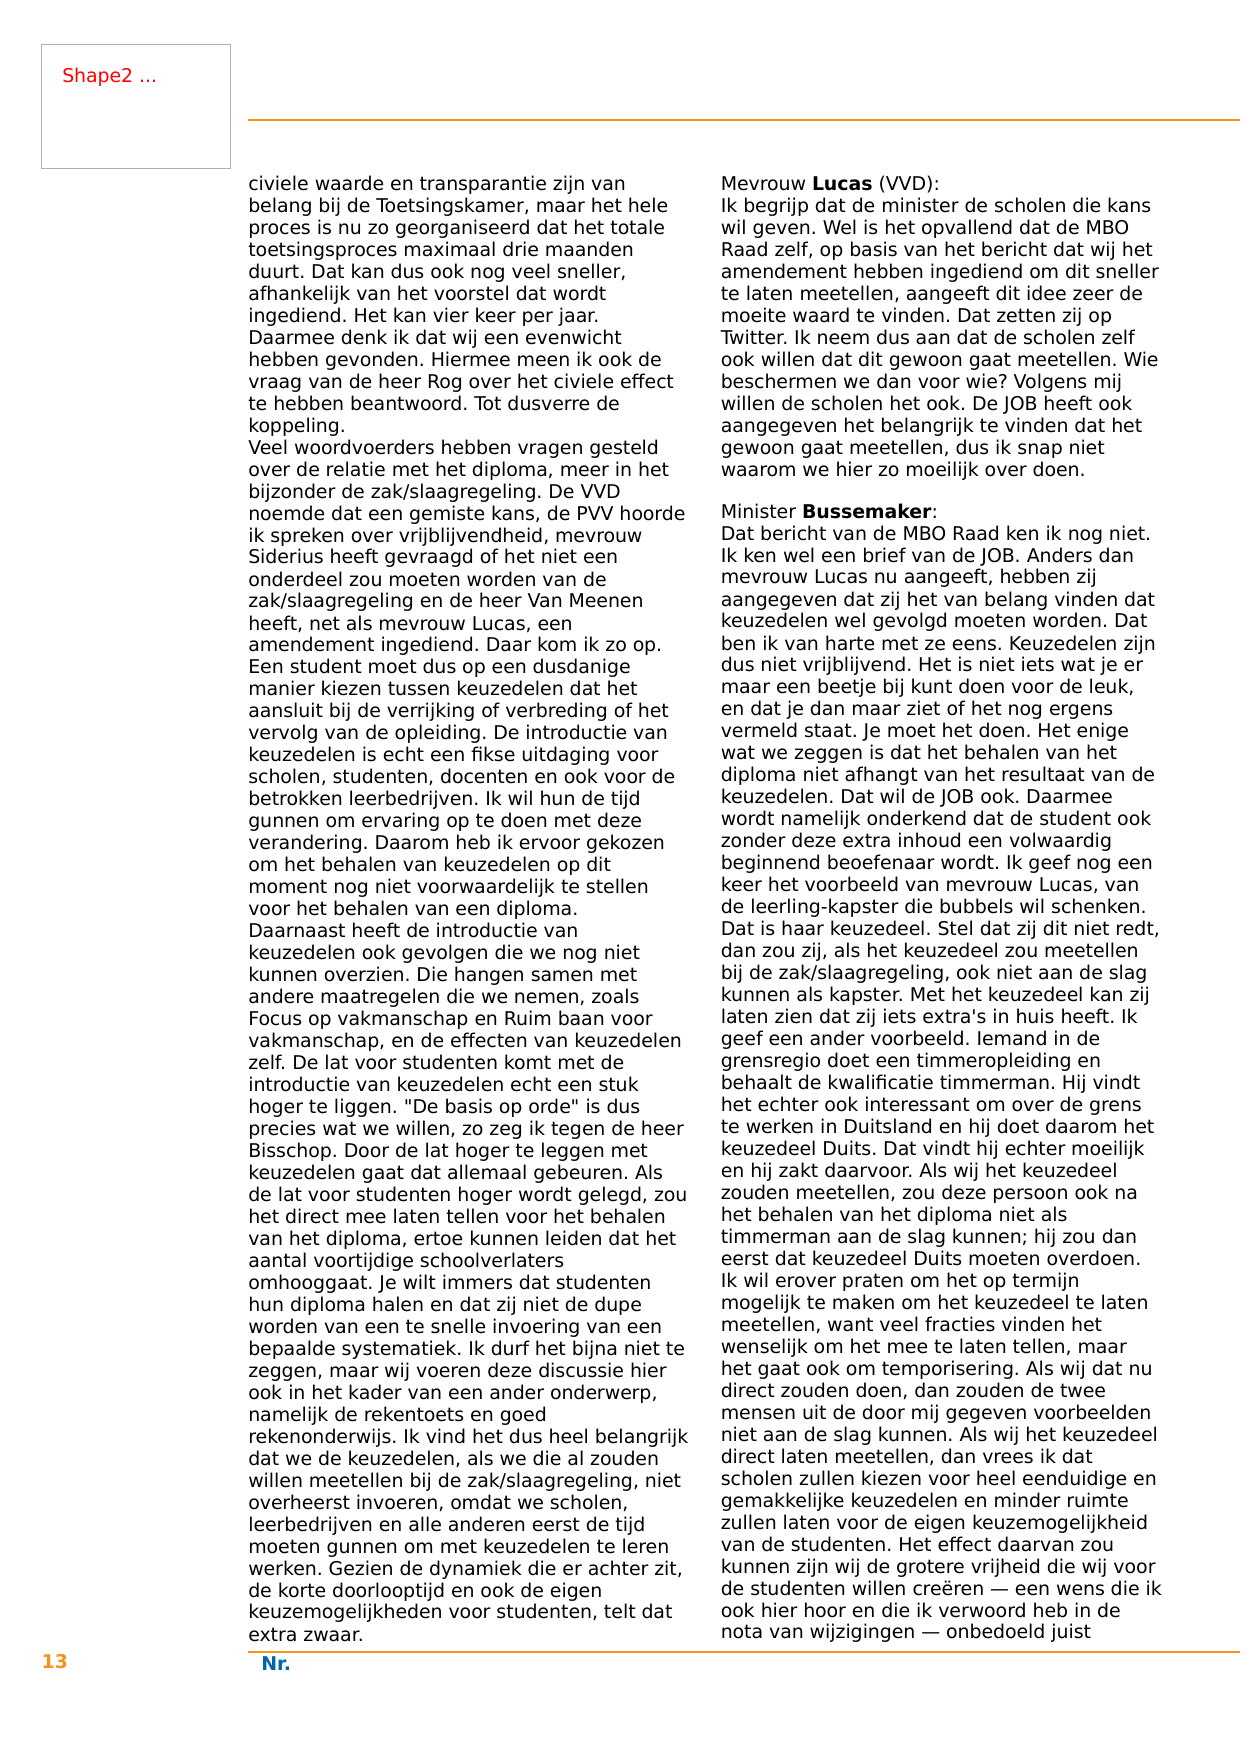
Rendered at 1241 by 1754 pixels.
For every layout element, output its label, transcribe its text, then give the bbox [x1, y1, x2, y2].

text Veel woordvoerders hebben vragen gesteld over de relatie met het diploma, meer in het bijzonder de zak/slaagregeling. De VVD noemde dat een gemiste kans, de PVV hoorde ik spreken over vrijblijvendheid, mevrouw Siderius heeft gevraagd of het niet een onderdeel zou moeten worden van de zak/slaagregeling en de heer Van Meenen heeft, net als mevrouw Lucas, een amendement ingediend. Daar kom ik zo op. Een student moet dus op een dusdanige manier kiezen tussen keuzedelen dat het aansluit bij de verrijking of verbreding of het vervolg van de opleiding. De introductie van keuzedelen is echt een fikse uitdaging voor scholen, studenten, docenten en ook voor de betrokken leerbedrijven. Ik wil hun de tijd gunnen om ervaring op te doen met deze verandering. Daarom heb ik ervoor gekozen om het behalen van keuzedelen op dit moment nog niet voorwaardelijk te stellen voor het behalen van een diploma. [248, 437, 691, 920]
text Ik wil erover praten om het op termijn mogelijk te maken om het keuzedeel te laten meetellen, want veel fracties vinden het wenselijk om het mee te laten tellen, maar het gaat ook om temporisering. Als wij dat nu direct zouden doen, dan zouden de twee mensen uit de door mij gegeven voorbeelden niet aan de slag kunnen. Als wij het keuzedeel direct laten meetellen, dan vrees ik dat scholen zullen kiezen voor heel eenduidige en gemakkelijke keuzedelen en minder ruimte zullen laten voor de eigen keuzemogelijkheid van de studenten. Het effect daarvan zou kunnen zijn wij de grotere vrijheid die wij voor de studenten willen creëren — een wens die ik ook hier hoor en die ik verwoord heb in de nota van wijzigingen — onbedoeld juist [721, 1270, 1163, 1643]
text Ik begrijp dat de minister de scholen die kans wil geven. Wel is het opvallend dat de MBO Raad zelf, op basis van het bericht dat wij het amendement hebben ingediend om dit sneller te laten meetellen, aangeeft dit idee zeer de moeite waard te vinden. Dat zetten zij op Twitter. Ik neem dus aan dat de scholen zelf ook willen dat dit gewoon gaat meetellen. Wie beschermen we dan voor wie? Volgens mij willen de scholen het ook. De JOB heeft ook aangegeven het belangrijk te vinden dat het gewoon gaat meetellen, dus ik snap niet waarom we hier zo moeilijk over doen. [721, 195, 1163, 481]
text Daarnaast heeft de introductie van keuzedelen ook gevolgen die we nog niet kunnen overzien. Die hangen samen met andere maatregelen die we nemen, zoals Focus op vakmanschap en Ruim baan voor vakmanschap, en de effecten van keuzedelen zelf. De lat voor studenten komt met de introductie van keuzedelen echt een stuk hoger te liggen. "De basis op orde" is dus precies wat we willen, zo zeg ik tegen de heer Bisschop. Door de lat hoger te leggen met keuzedelen gaat dat allemaal gebeuren. Als de lat voor studenten hoger wordt gelegd, zou het direct mee laten tellen voor het behalen van het diploma, ertoe kunnen leiden dat het aantal voortijdige schoolverlaters omhooggaat. Je wilt immers dat studenten hun diploma halen en dat zij niet de dupe worden van een te snelle invoering van een bepaalde systematiek. Ik durf het bijna niet te zeggen, maar wij voeren deze discussie hier ook in het kader van een ander onderwerp, namelijk de rekentoets en goed rekenonderwijs. Ik vind het dus heel belangrijk dat we de keuzedelen, als we die al zouden willen meetellen bij de zak/slaagregeling, niet overheerst invoeren, omdat we scholen, leerbedrijven en alle anderen eerst de tijd moeten gunnen om met keuzedelen te leren werken. Gezien de dynamiek die er achter zit, de korte doorlooptijd en ook de eigen keuzemogelijkheden voor studenten, telt dat extra zwaar. [248, 920, 691, 1645]
text Dat bericht van de MBO Raad ken ik nog niet. Ik ken wel een brief van de JOB. Anders dan mevrouw Lucas nu aangeeft, hebben zij aangegeven dat zij het van belang vinden dat keuzedelen wel gevolgd moeten worden. Dat ben ik van harte met ze eens. Keuzedelen zijn dus niet vrijblijvend. Het is niet iets wat je er maar een beetje bij kunt doen voor de leuk, en dat je dan maar ziet of het nog ergens vermeld staat. Je moet het doen. Het enige wat we zeggen is dat het behalen van het diploma niet afhangt van het resultaat van de keuzedelen. Dat wil de JOB ook. Daarmee wordt namelijk onderkend dat de student ook zonder deze extra inhoud een volwaardig beginnend beoefenaar wordt. Ik geef nog een keer het voorbeeld van mevrouw Lucas, van de leerling-kapster die bubbels wil schenken. Dat is haar keuzedeel. Stel dat zij dit niet redt, dan zou zij, als het keuzedeel zou meetellen bij de zak/slaagregeling, ook niet aan de slag kunnen als kapster. Met het keuzedeel kan zij laten zien dat zij iets extra's in huis heeft. Ik geef een ander voorbeeld. Iemand in de grensregio doet een timmeropleiding en behaalt de kwalificatie timmerman. Hij vindt het echter ook interessant om over de grens te werken in Duitsland en hij doet daarom het keuzedeel Duits. Dat vindt hij echter moeilijk en hij zakt daarvoor. Als wij het keuzedeel zouden meetellen, zou deze persoon ook na het behalen van het diploma niet als timmerman aan de slag kunnen; hij zou dan eerst dat keuzedeel Duits moeten overdoen. [721, 522, 1163, 1270]
text Mevrouw Lucas (VVD): [721, 173, 1163, 195]
text civiele waarde en transparantie zijn van belang bij de Toetsingskamer, maar het hele proces is nu zo georganiseerd dat het totale toetsingsproces maximaal drie maanden duurt. Dat kan dus ook nog veel sneller, afhankelijk van het voorstel dat wordt ingediend. Het kan vier keer per jaar. Daarmee denk ik dat wij een evenwicht hebben gevonden. Hiermee meen ik ook de vraag van de heer Rog over het civiele effect te hebben beantwoord. Tot dusverre de koppeling. [248, 173, 691, 437]
text Minister Bussemaker: [721, 501, 1163, 522]
